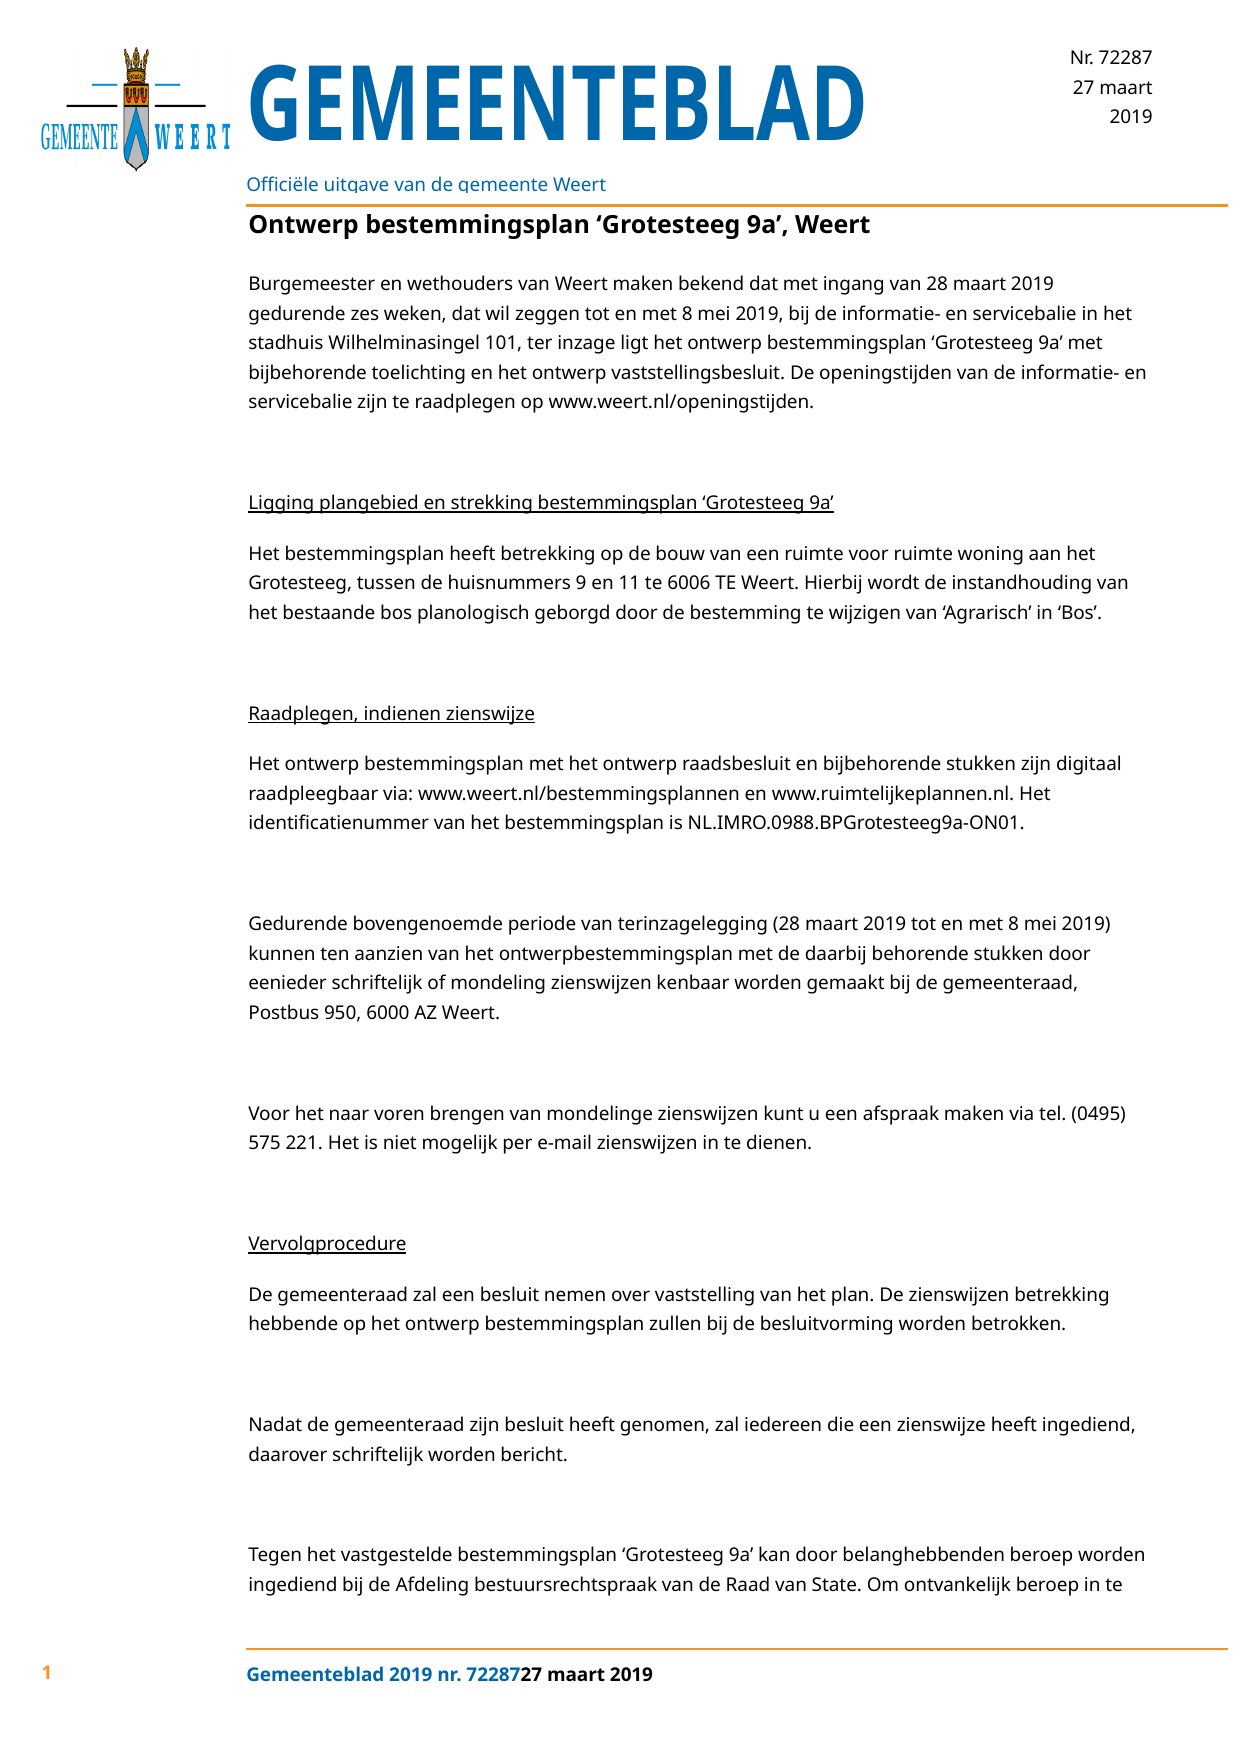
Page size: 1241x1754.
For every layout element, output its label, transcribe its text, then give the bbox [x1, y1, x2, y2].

text Ligging plangebied en strekking bestemmingsplan ‘Grotesteeg 9a’ [248, 489, 1152, 515]
picture [41, 47, 231, 172]
text Raadplegen, indienen zienswijze [248, 700, 1152, 726]
text Vervolgprocedure [248, 1230, 1152, 1256]
text Tegen het vastgestelde bestemmingsplan ‘Grotesteeg 9a’ kan door belanghebbenden beroep worden ingediend bij de Afdeling bestuursrechtspraak van de Raad van State. Om ontvankelijk beroep in te [248, 1542, 1152, 1597]
text Voor het naar voren brengen van mondelinge zienswijzen kunt u een afspraak maken via tel. (0495) 575 221. Het is niet mogelijk per e-mail zienswijzen in te dienen. [248, 1100, 1152, 1155]
text Gedurende bovengenoemde periode van terinzagelegging (28 maart 2019 tot en met 8 mei 2019) kunnen ten aanzien van het ontwerpbestemmingsplan met de daarbij behorende stukken door eenieder schriftelijk of mondeling zienswijzen kenbaar worden gemaakt bij de gemeenteraad, Postbus 950, 6000 AZ Weert. [248, 910, 1152, 1025]
text Het bestemmingsplan heeft betrekking op de bouw van een ruimte voor ruimte woning aan het Grotesteeg, tussen de huisnummers 9 en 11 te 6006 TE Weert. Hierbij wordt de instandhouding van het bestaande bos planologisch geborgd door de bestemming te wijzigen van ‘Agrarisch’ in ‘Bos’. [248, 540, 1152, 625]
text Het ontwerp bestemmingsplan met het ontwerp raadsbesluit en bijbehorende stukken zijn digitaal raadpleegbaar via: www.weert.nl/bestemmingsplannen en www.ruimtelijkeplannen.nl. Het identificatienummer van het bestemmingsplan is NL.IMRO.0988.BPGrotesteeg9a-ON01. [248, 750, 1152, 835]
text Ontwerp bestemmingsplan ‘Grotesteeg 9a’, Weert [248, 207, 1152, 241]
text Burgemeester en wethouders van Weert maken bekend dat met ingang van 28 maart 2019 gedurende zes weken, dat wil zeggen tot en met 8 mei 2019, bij de informatie- en servicebalie in het stadhuis Wilhelminasingel 101, ter inzage ligt het ontwerp bestemmingsplan ‘Grotesteeg 9a’ met bijbehorende toelichting en het ontwerp vaststellingsbesluit. De openingstijden van de informatie- en servicebalie zijn te raadplegen op www.weert.nl/openingstijden. [248, 270, 1152, 414]
text De gemeenteraad zal een besluit nemen over vaststelling van het plan. De zienswijzen betrekking hebbende op het ontwerp bestemmingsplan zullen bij de besluitvorming worden betrokken. [248, 1281, 1152, 1336]
text Nadat de gemeenteraad zijn besluit heeft genomen, zal iedereen die een zienswijze heeft ingediend, daarover schriftelijk worden bericht. [248, 1411, 1152, 1466]
